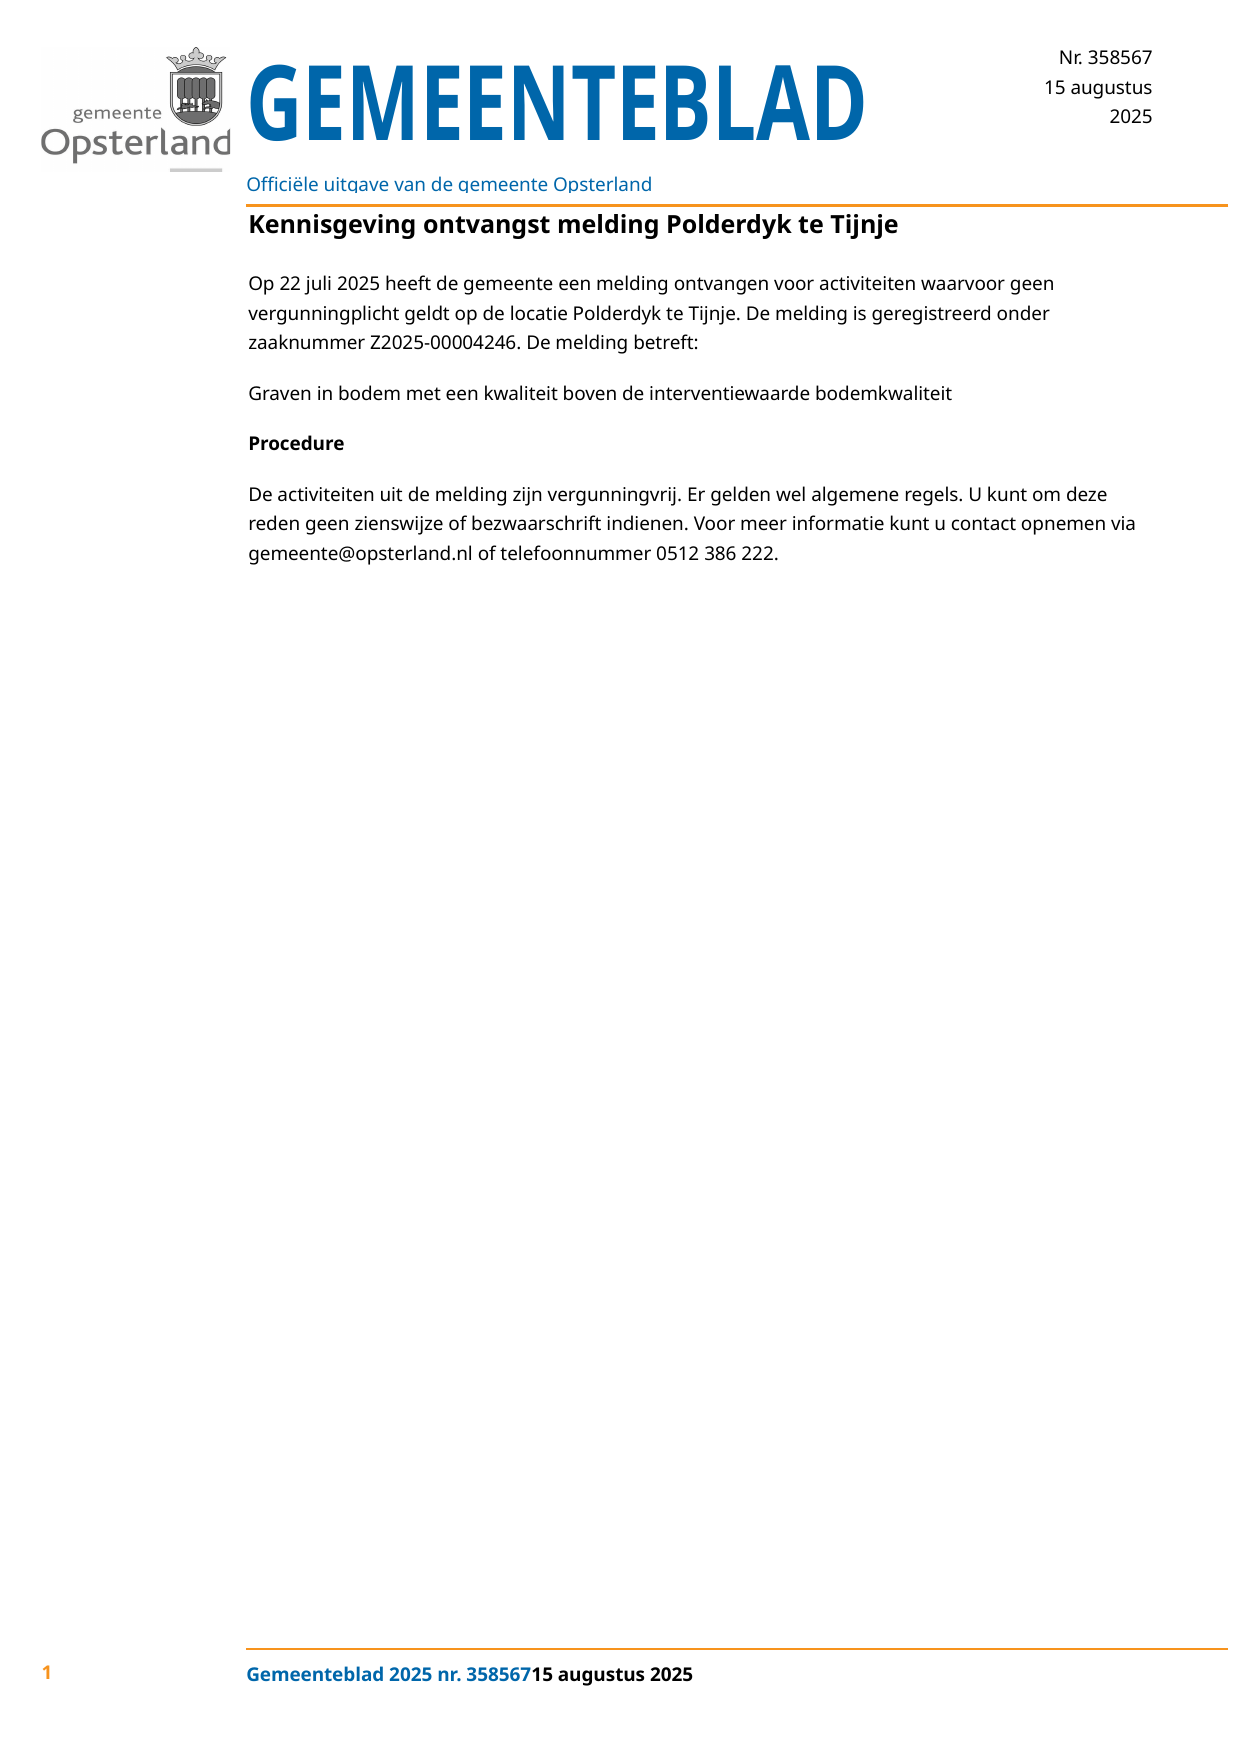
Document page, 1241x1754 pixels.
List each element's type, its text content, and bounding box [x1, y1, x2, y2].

text Procedure [248, 430, 1152, 456]
picture [41, 47, 231, 172]
text Graven in bodem met een kwaliteit boven de interventiewaarde bodemkwaliteit [248, 380, 1152, 406]
text Op 22 juli 2025 heeft de gemeente een melding ontvangen voor activiteiten waarvoor geen vergunningplicht geldt op de locatie Polderdyk te Tijnje. De melding is geregistreerd onder zaaknummer Z2025-00004246. De melding betreft: [248, 270, 1152, 355]
text De activiteiten uit de melding zijn vergunningvrij. Er gelden wel algemene regels. U kunt om deze reden geen zienswijze of bezwaarschrift indienen. Voor meer informatie kunt u contact opnemen via gemeente@opsterland.nl of telefoonnummer 0512 386 222. [248, 481, 1152, 566]
text Kennisgeving ontvangst melding Polderdyk te Tijnje [248, 207, 1152, 241]
